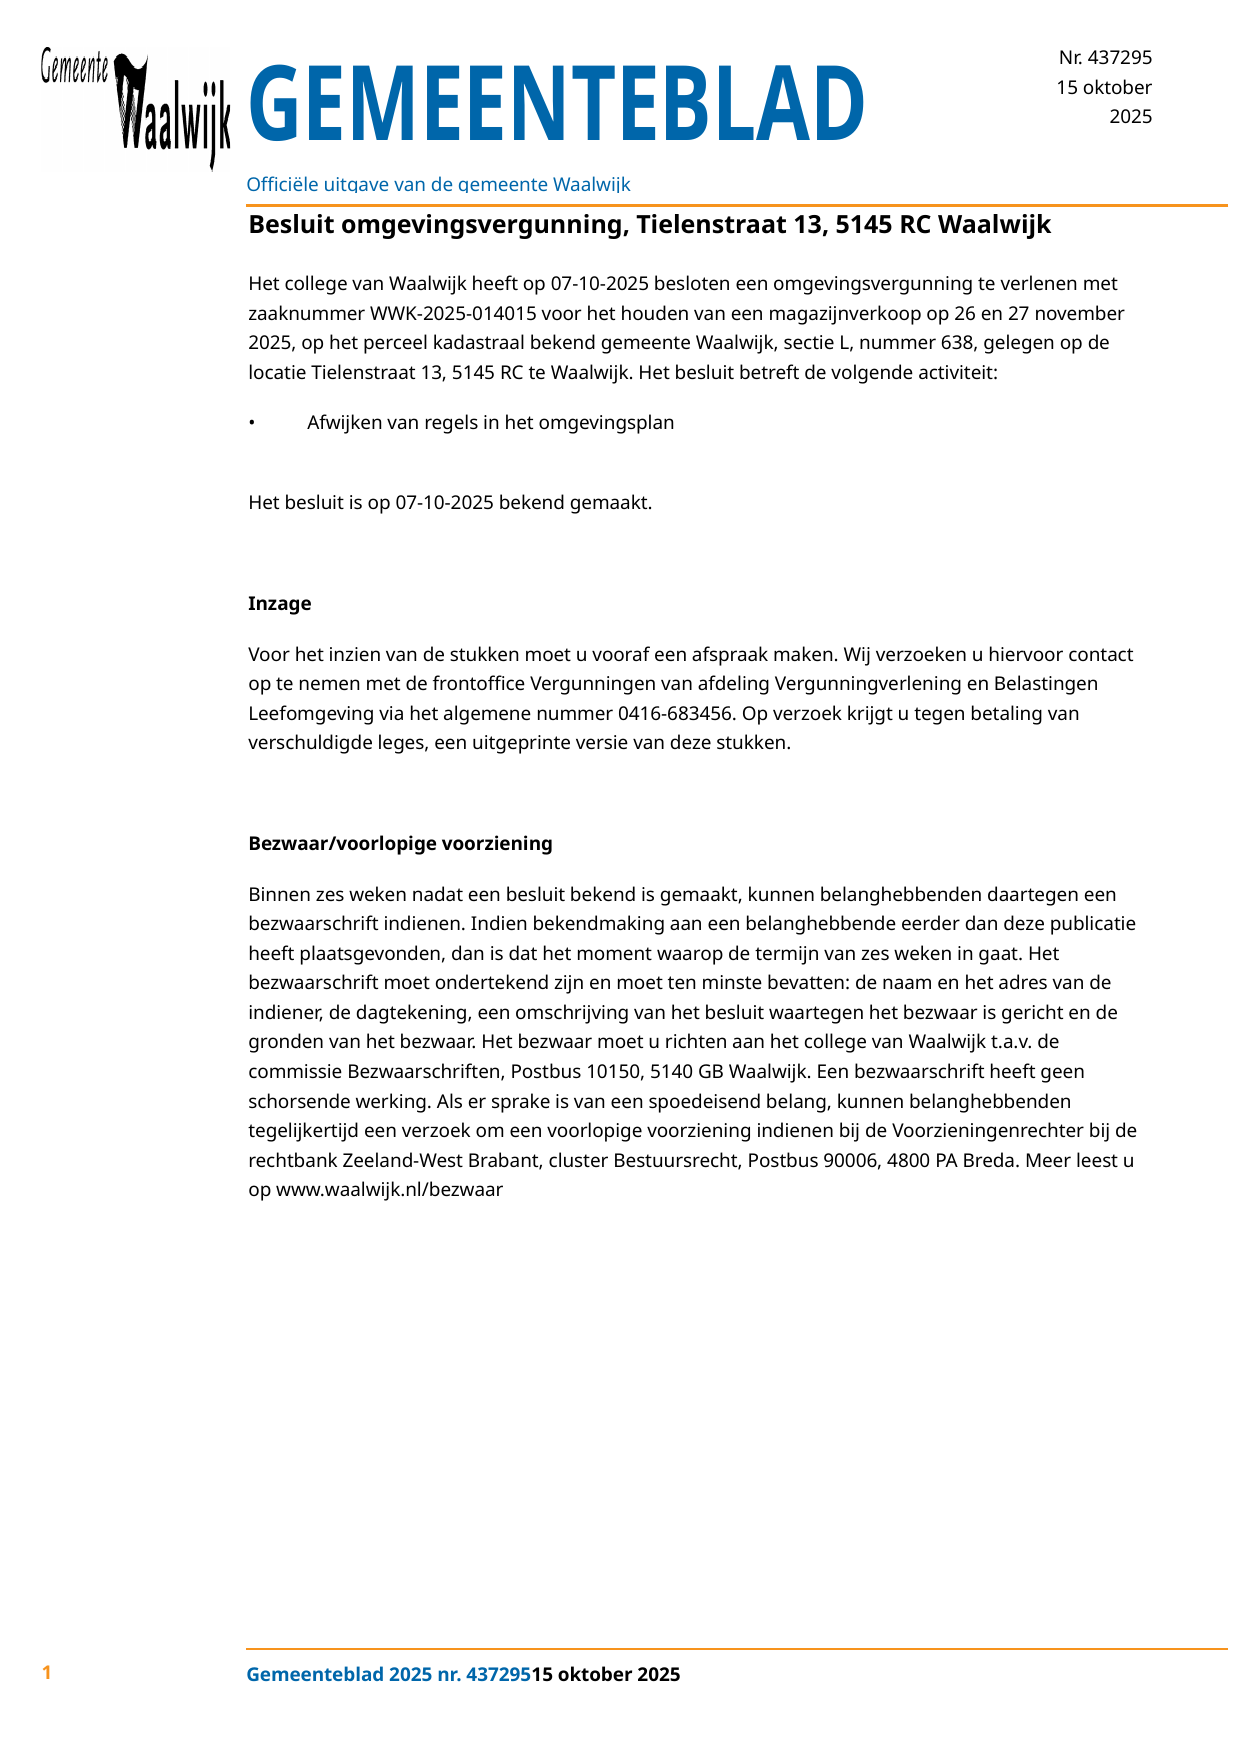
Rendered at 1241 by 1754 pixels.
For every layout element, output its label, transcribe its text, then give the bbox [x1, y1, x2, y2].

picture [41, 47, 231, 172]
text Het college van Waalwijk heeft op 07-10-2025 besloten een omgevingsvergunning te verlenen met zaaknummer WWK-2025-014015 voor het houden van een magazijnverkoop op 26 en 27 november 2025, op het perceel kadastraal bekend gemeente Waalwijk, sectie L, nummer 638, gelegen op de locatie Tielenstraat 13, 5145 RC te Waalwijk. Het besluit betreft de volgende activiteit: [248, 270, 1152, 385]
text Voor het inzien van de stukken moet u vooraf een afspraak maken. Wij verzoeken u hiervoor contact op te nemen met de frontoffice Vergunningen van afdeling Vergunningverlening en Belastingen Leefomgeving via het algemene nummer 0416-683456. Op verzoek krijgt u tegen betaling van verschuldigde leges, een uitgeprinte versie van deze stukken. [248, 641, 1152, 755]
list Afwijken van regels in het omgevingsplan [248, 409, 1152, 435]
text Inzage [248, 590, 1152, 616]
text Bezwaar/voorlopige voorziening [248, 830, 1152, 856]
text Het besluit is op 07-10-2025 bekend gemaakt. [248, 489, 1152, 515]
text Besluit omgevingsvergunning, Tielenstraat 13, 5145 RC Waalwijk [248, 207, 1152, 241]
text Binnen zes weken nadat een besluit bekend is gemaakt, kunnen belanghebbenden daartegen een bezwaarschrift indienen. Indien bekendmaking aan een belanghebbende eerder dan deze publicatie heeft plaatsgevonden, dan is dat het moment waarop de termijn van zes weken in gaat. Het bezwaarschrift moet ondertekend zijn en moet ten minste bevatten: de naam en het adres van de indiener, de dagtekening, een omschrijving van het besluit waartegen het bezwaar is gericht en de gronden van het bezwaar. Het bezwaar moet u richten aan het college van Waalwijk t.a.v. de commissie Bezwaarschriften, Postbus 10150, 5140 GB Waalwijk. Een bezwaarschrift heeft geen schorsende werking. Als er sprake is van een spoedeisend belang, kunnen belanghebbenden tegelijkertijd een verzoek om een voorlopige voorziening indienen bij de Voorzieningenrechter bij de rechtbank Zeeland-West Brabant, cluster Bestuursrecht, Postbus 90006, 4800 PA Breda. Meer leest u op www.waalwijk.nl/bezwaar [248, 881, 1152, 1202]
